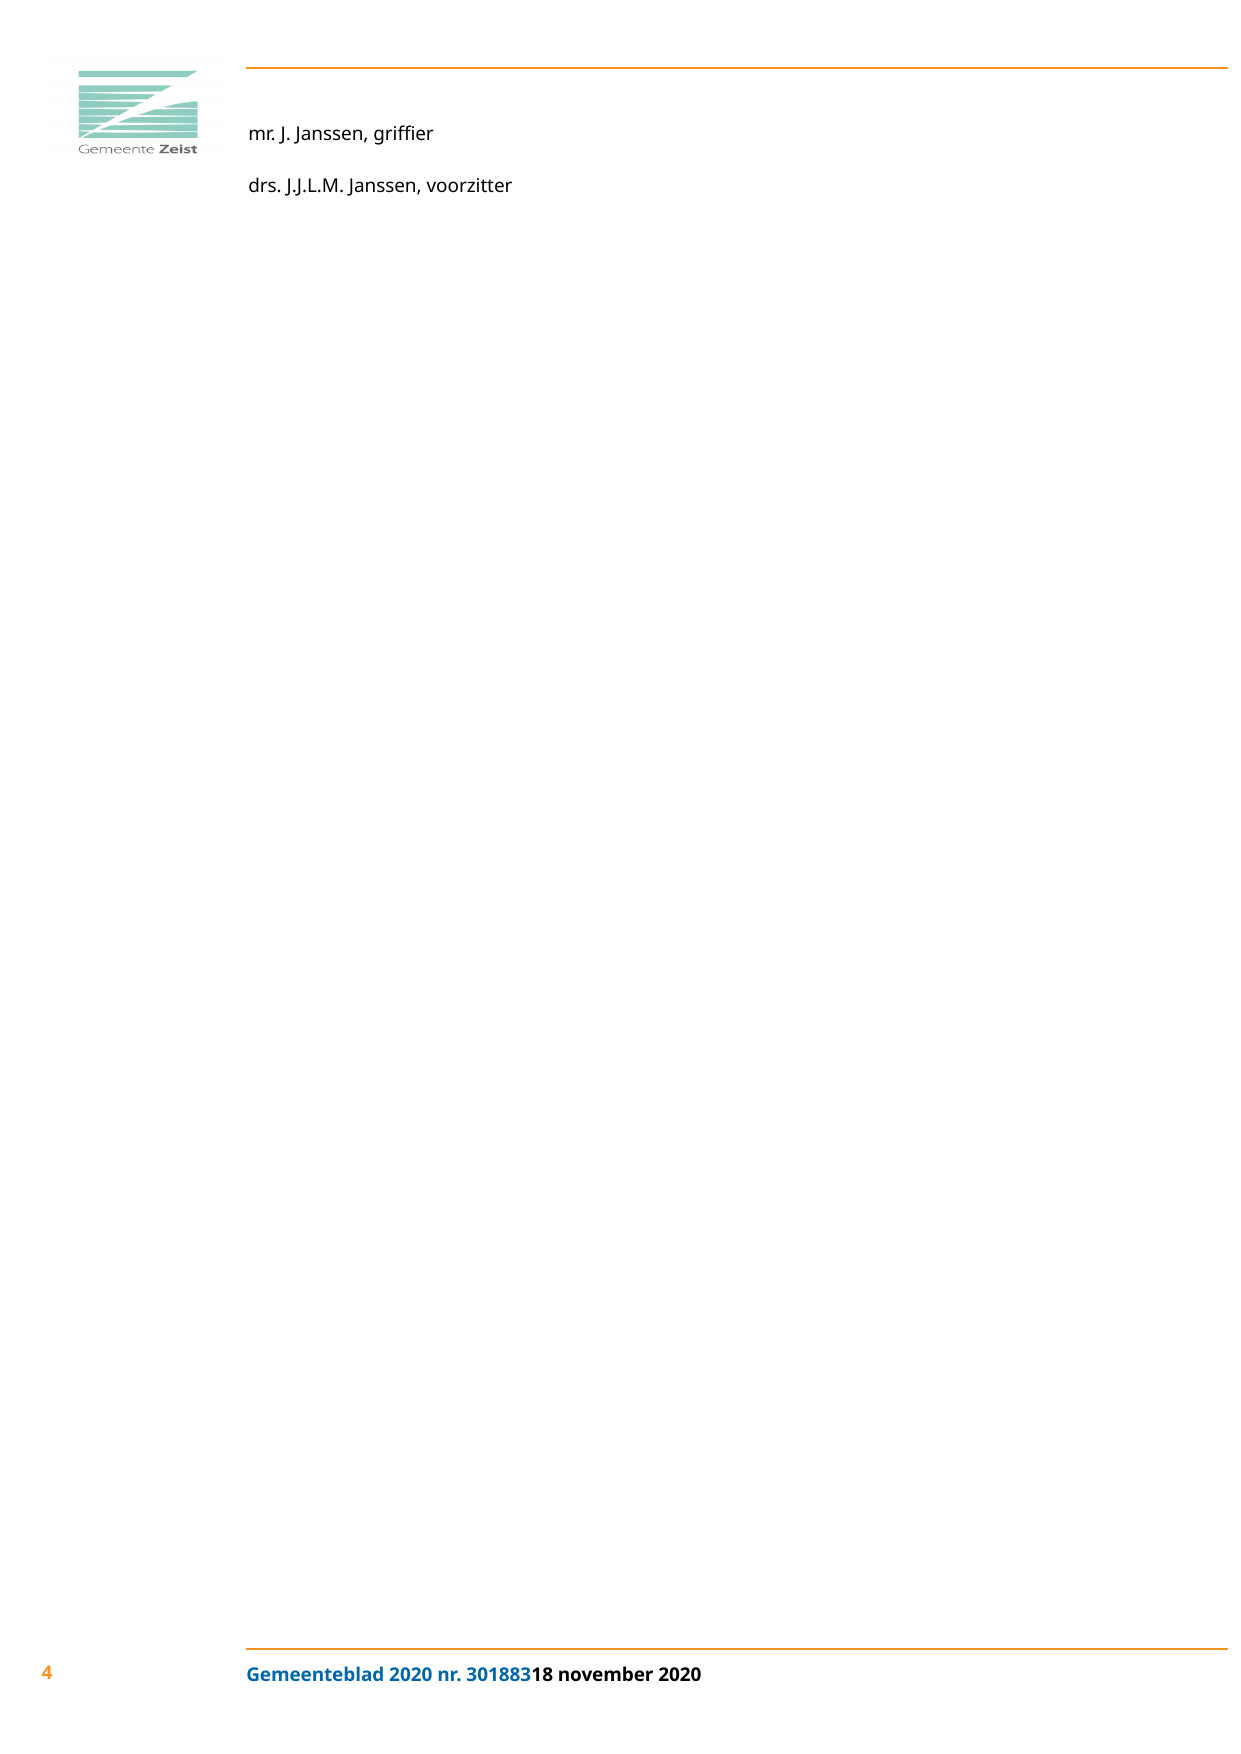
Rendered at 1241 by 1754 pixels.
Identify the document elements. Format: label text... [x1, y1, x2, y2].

picture [41, 47, 231, 172]
text mr. J. Janssen, griffier [248, 121, 1152, 146]
text drs. J.J.L.M. Janssen, voorzitter [248, 172, 1152, 198]
